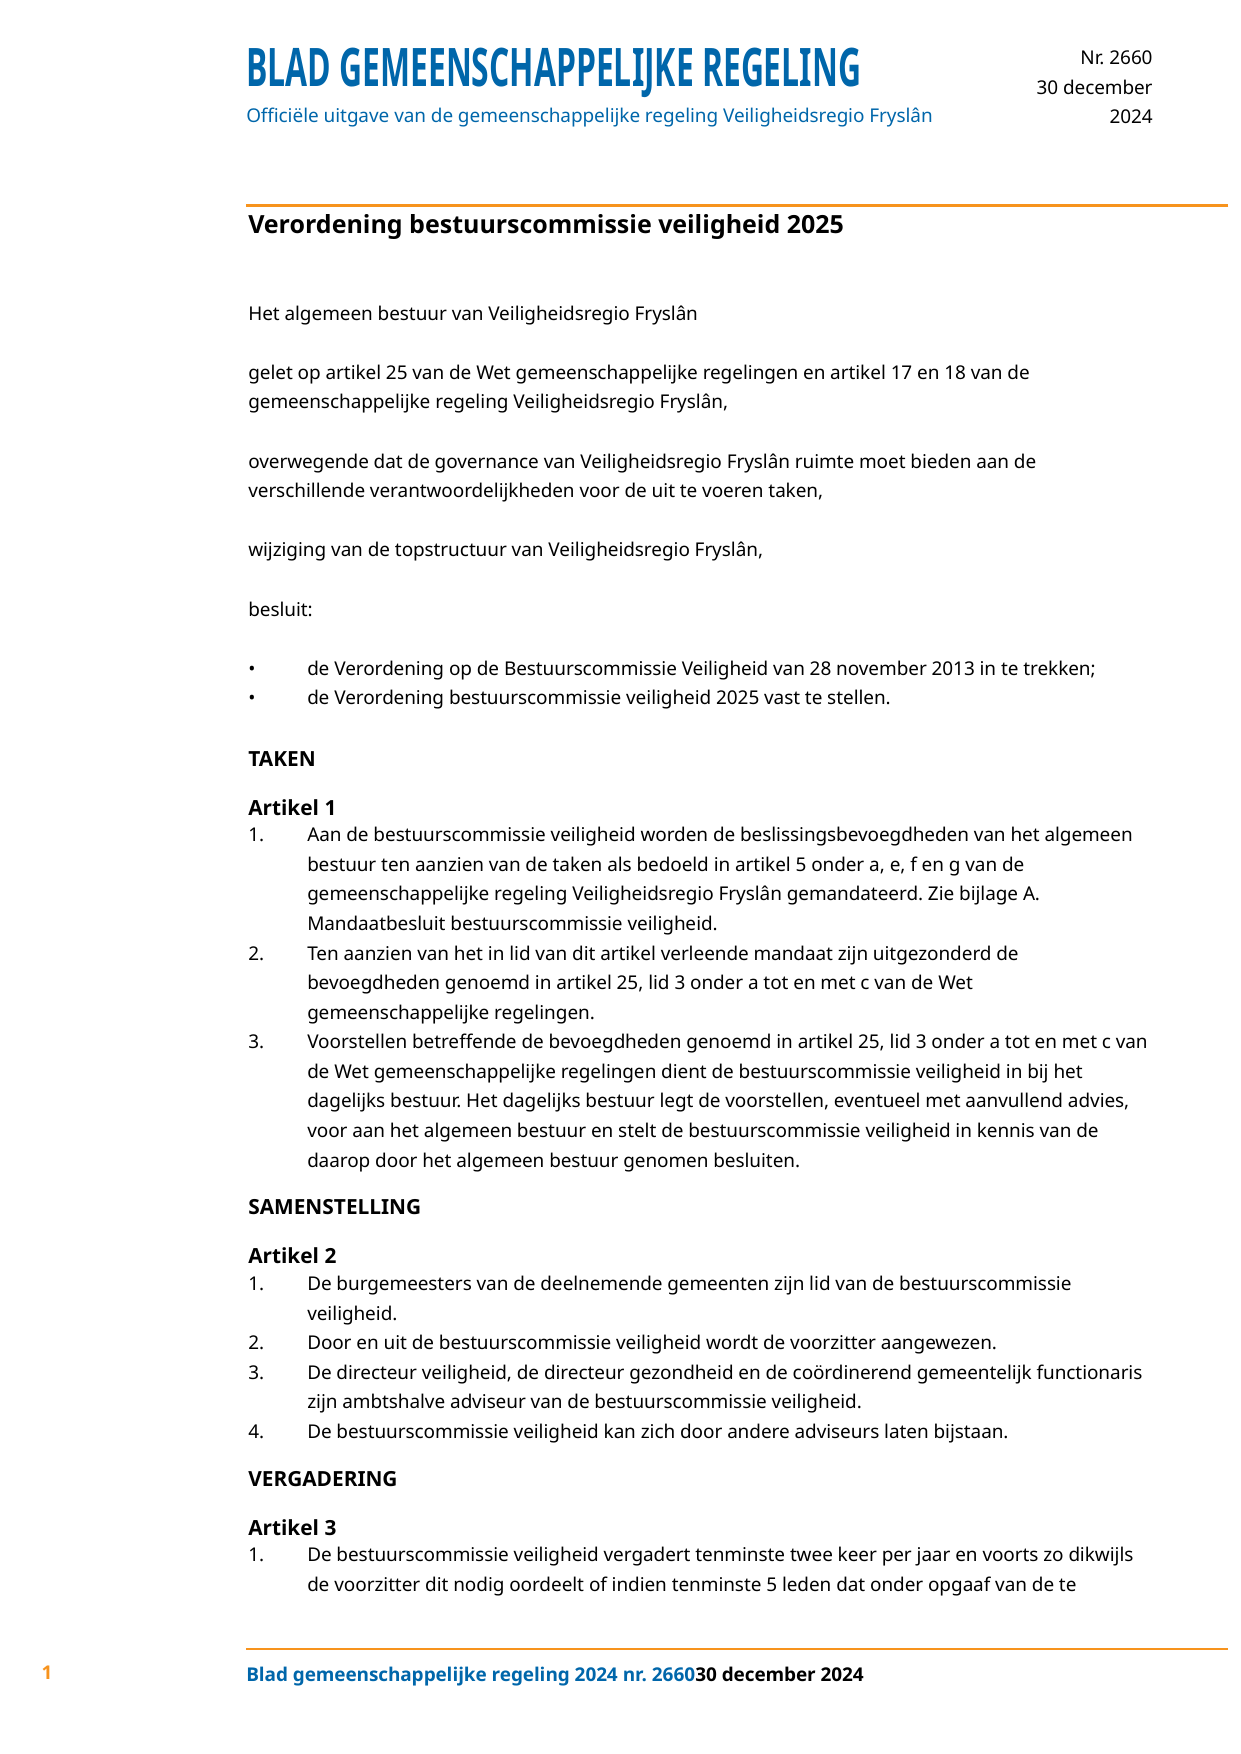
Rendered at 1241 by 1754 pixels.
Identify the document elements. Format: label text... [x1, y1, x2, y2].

list De bestuurscommissie veiligheid vergadert tenminste twee keer per jaar en voorts zo dikwijls de voorzitter dit nodig oordeelt of indien tenminste 5 leden dat onder opgaaf van de te [248, 1541, 1152, 1597]
text gelet op artikel 25 van de Wet gemeenschappelijke regelingen en artikel 17 en 18 van de gemeenschappelijke regeling Veiligheidsregio Fryslân, [248, 359, 1152, 414]
list De bestuurscommissie veiligheid kan zich door andere adviseurs laten bijstaan. [248, 1418, 1152, 1444]
text Artikel 3 [248, 1513, 1152, 1541]
text VERGADERING [248, 1464, 1152, 1492]
list De directeur veiligheid, de directeur gezondheid en de coördinerend gemeentelijk functionaris zijn ambtshalve adviseur van de bestuurscommissie veiligheid. [248, 1359, 1152, 1414]
text TAKEN [248, 744, 1152, 772]
list de Verordening op de Bestuurscommissie Veiligheid van 28 november 2013 in te trekken; [248, 655, 1152, 681]
text Artikel 1 [248, 793, 1152, 821]
list Door en uit de bestuurscommissie veiligheid wordt de voorzitter aangewezen. [248, 1329, 1152, 1355]
list Aan de bestuurscommissie veiligheid worden de beslissingsbevoegdheden van het algemeen bestuur ten aanzien van de taken als bedoeld in artikel 5 onder a, e, f en g van de gemeenschappelijke regeling Veiligheidsregio Fryslân gemandateerd. Zie bijlage A. Mandaatbesluit bestuurscommissie veiligheid. [248, 821, 1152, 936]
list de Verordening bestuurscommissie veiligheid 2025 vast te stellen. [248, 684, 1152, 710]
text wijziging van de topstructuur van Veiligheidsregio Fryslân, [248, 537, 1152, 562]
picture [41, 47, 231, 172]
text SAMENSTELLING [248, 1192, 1152, 1221]
list De burgemeesters van de deelnemende gemeenten zijn lid van de bestuurscommissie veiligheid. [248, 1270, 1152, 1325]
list Ten aanzien van het in lid van dit artikel verleende mandaat zijn uitgezonderd de bevoegdheden genoemd in artikel 25, lid 3 onder a tot en met c van de Wet gemeenschappelijke regelingen. [248, 940, 1152, 1024]
list Voorstellen betreffende de bevoegdheden genoemd in artikel 25, lid 3 onder a tot en met c van de Wet gemeenschappelijke regelingen dient de bestuurscommissie veiligheid in bij het dagelijks bestuur. Het dagelijks bestuur legt de voorstellen, eventueel met aanvullend advies, voor aan het algemeen bestuur en stelt de bestuurscommissie veiligheid in kennis van de daarop door het algemeen bestuur genomen besluiten. [248, 1028, 1152, 1172]
text besluit: [248, 596, 1152, 621]
text overwegende dat de governance van Veiligheidsregio Fryslân ruimte moet bieden aan de verschillende verantwoordelijkheden voor de uit te voeren taken, [248, 448, 1152, 503]
text Het algemeen bestuur van Veiligheidsregio Fryslân [248, 300, 1152, 326]
text Verordening bestuurscommissie veiligheid 2025 [248, 207, 1152, 241]
text Artikel 2 [248, 1242, 1152, 1270]
